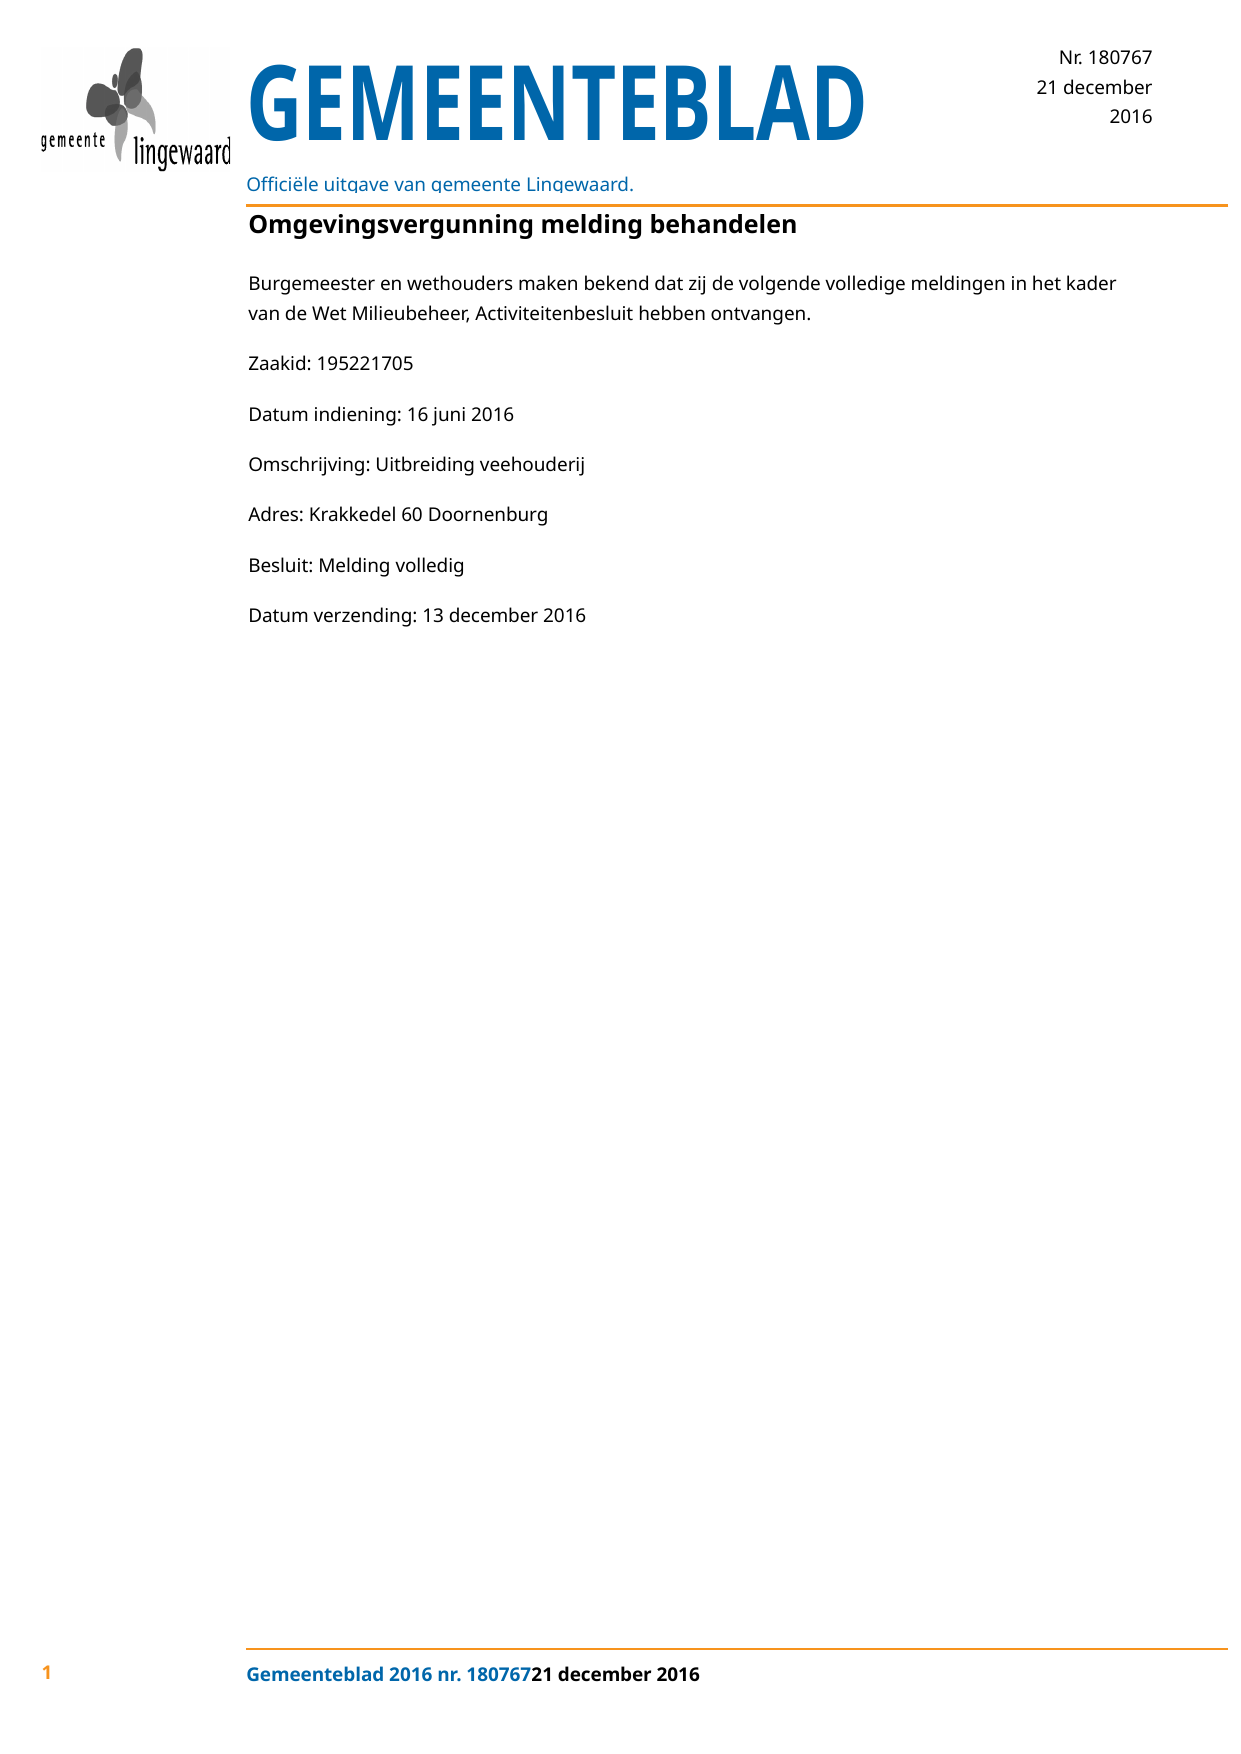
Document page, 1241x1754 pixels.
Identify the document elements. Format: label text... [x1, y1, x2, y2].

text Omgevingsvergunning melding behandelen [248, 207, 1152, 241]
picture [41, 47, 231, 172]
text Zaakid: 195221705 [248, 350, 1152, 376]
text Burgemeester en wethouders maken bekend dat zij de volgende volledige meldingen in het kader van de Wet Milieubeheer, Activiteitenbesluit hebben ontvangen. [248, 270, 1152, 326]
text Adres: Krakkedel 60 Doornenburg [248, 502, 1152, 527]
text Omschrijving: Uitbreiding veehouderij [248, 451, 1152, 477]
text Datum indiening: 16 juni 2016 [248, 401, 1152, 426]
text Datum verzending: 13 december 2016 [248, 602, 1152, 628]
text Besluit: Melding volledig [248, 552, 1152, 578]
